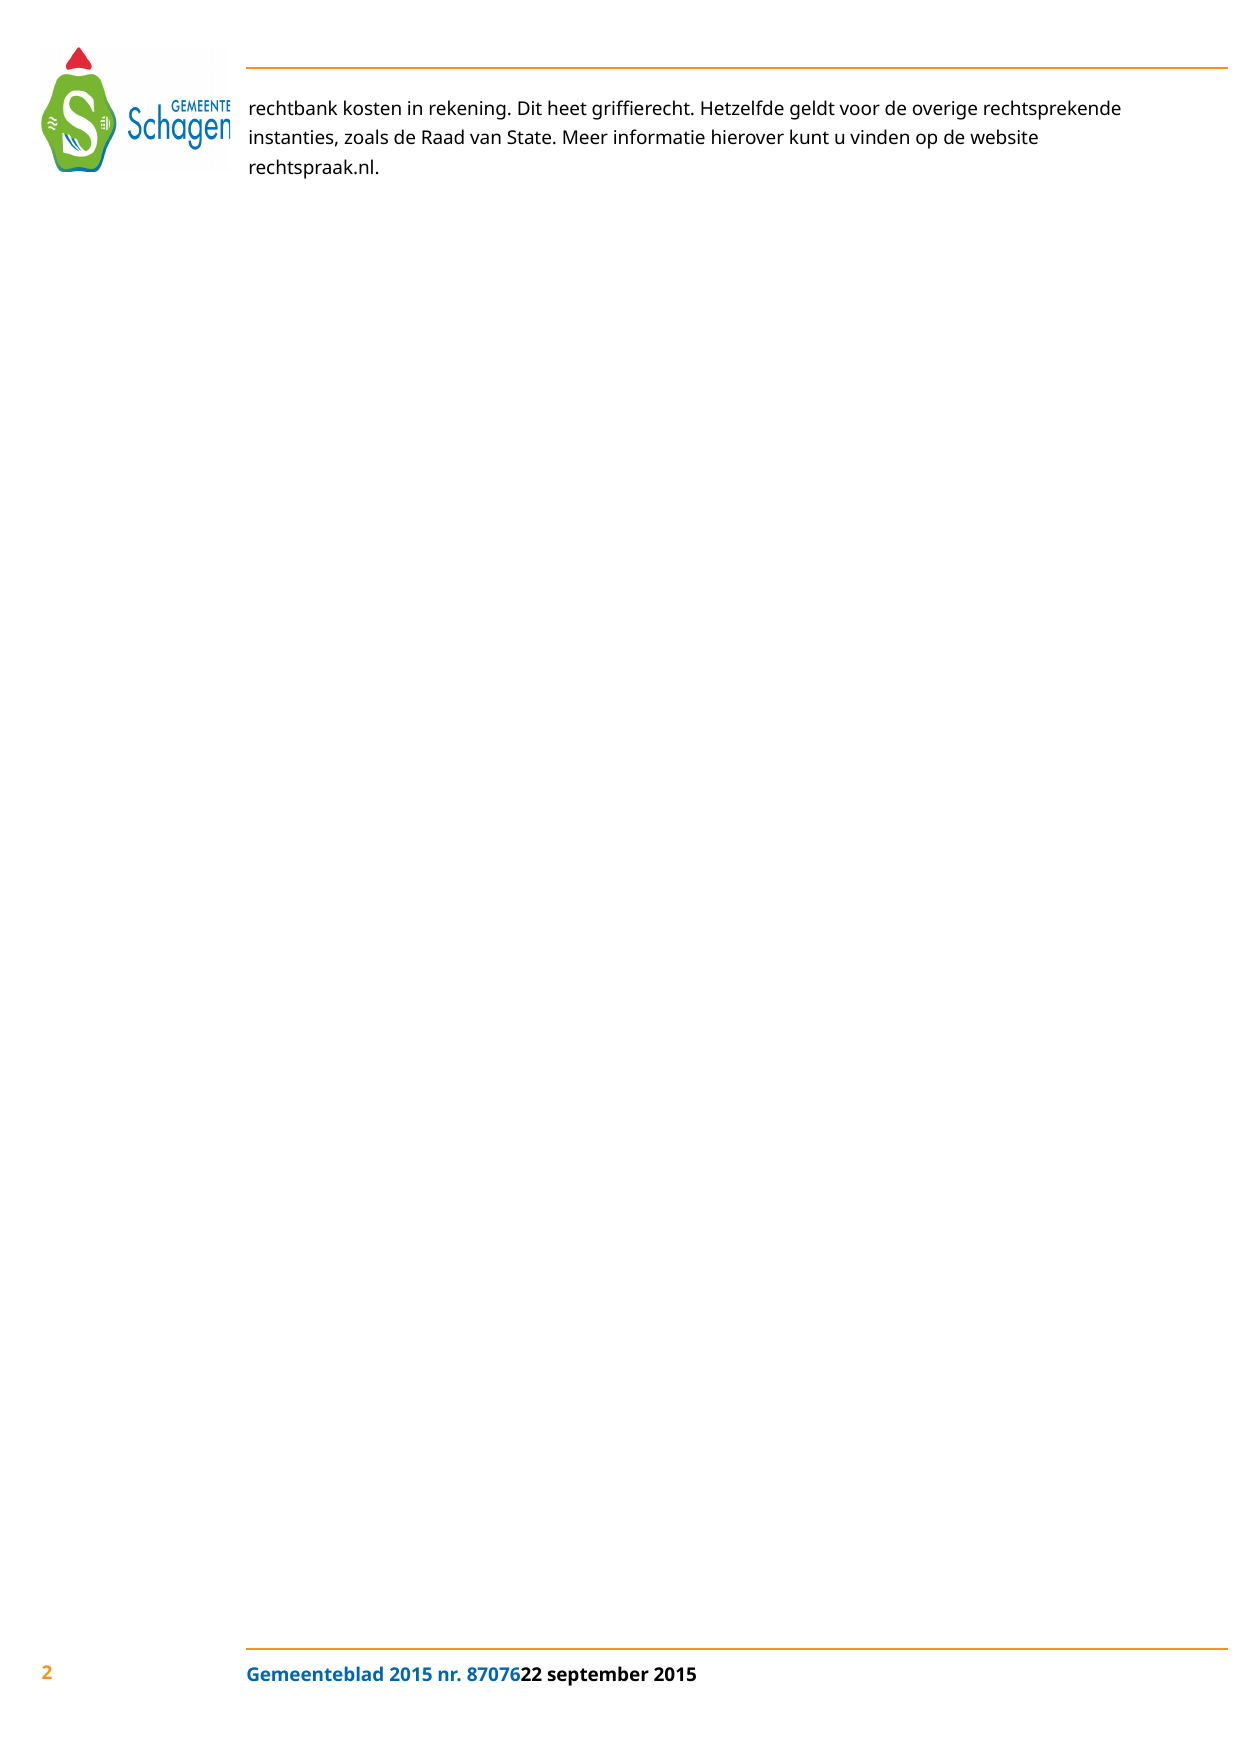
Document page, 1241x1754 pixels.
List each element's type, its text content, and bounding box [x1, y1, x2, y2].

picture [41, 47, 231, 172]
text rechtbank kosten in rekening. Dit heet griffierecht. Hetzelfde geldt voor de overige rechtsprekende instanties, zoals de Raad van State. Meer informatie hierover kunt u vinden op de website rechtspraak.nl. [248, 95, 1152, 180]
